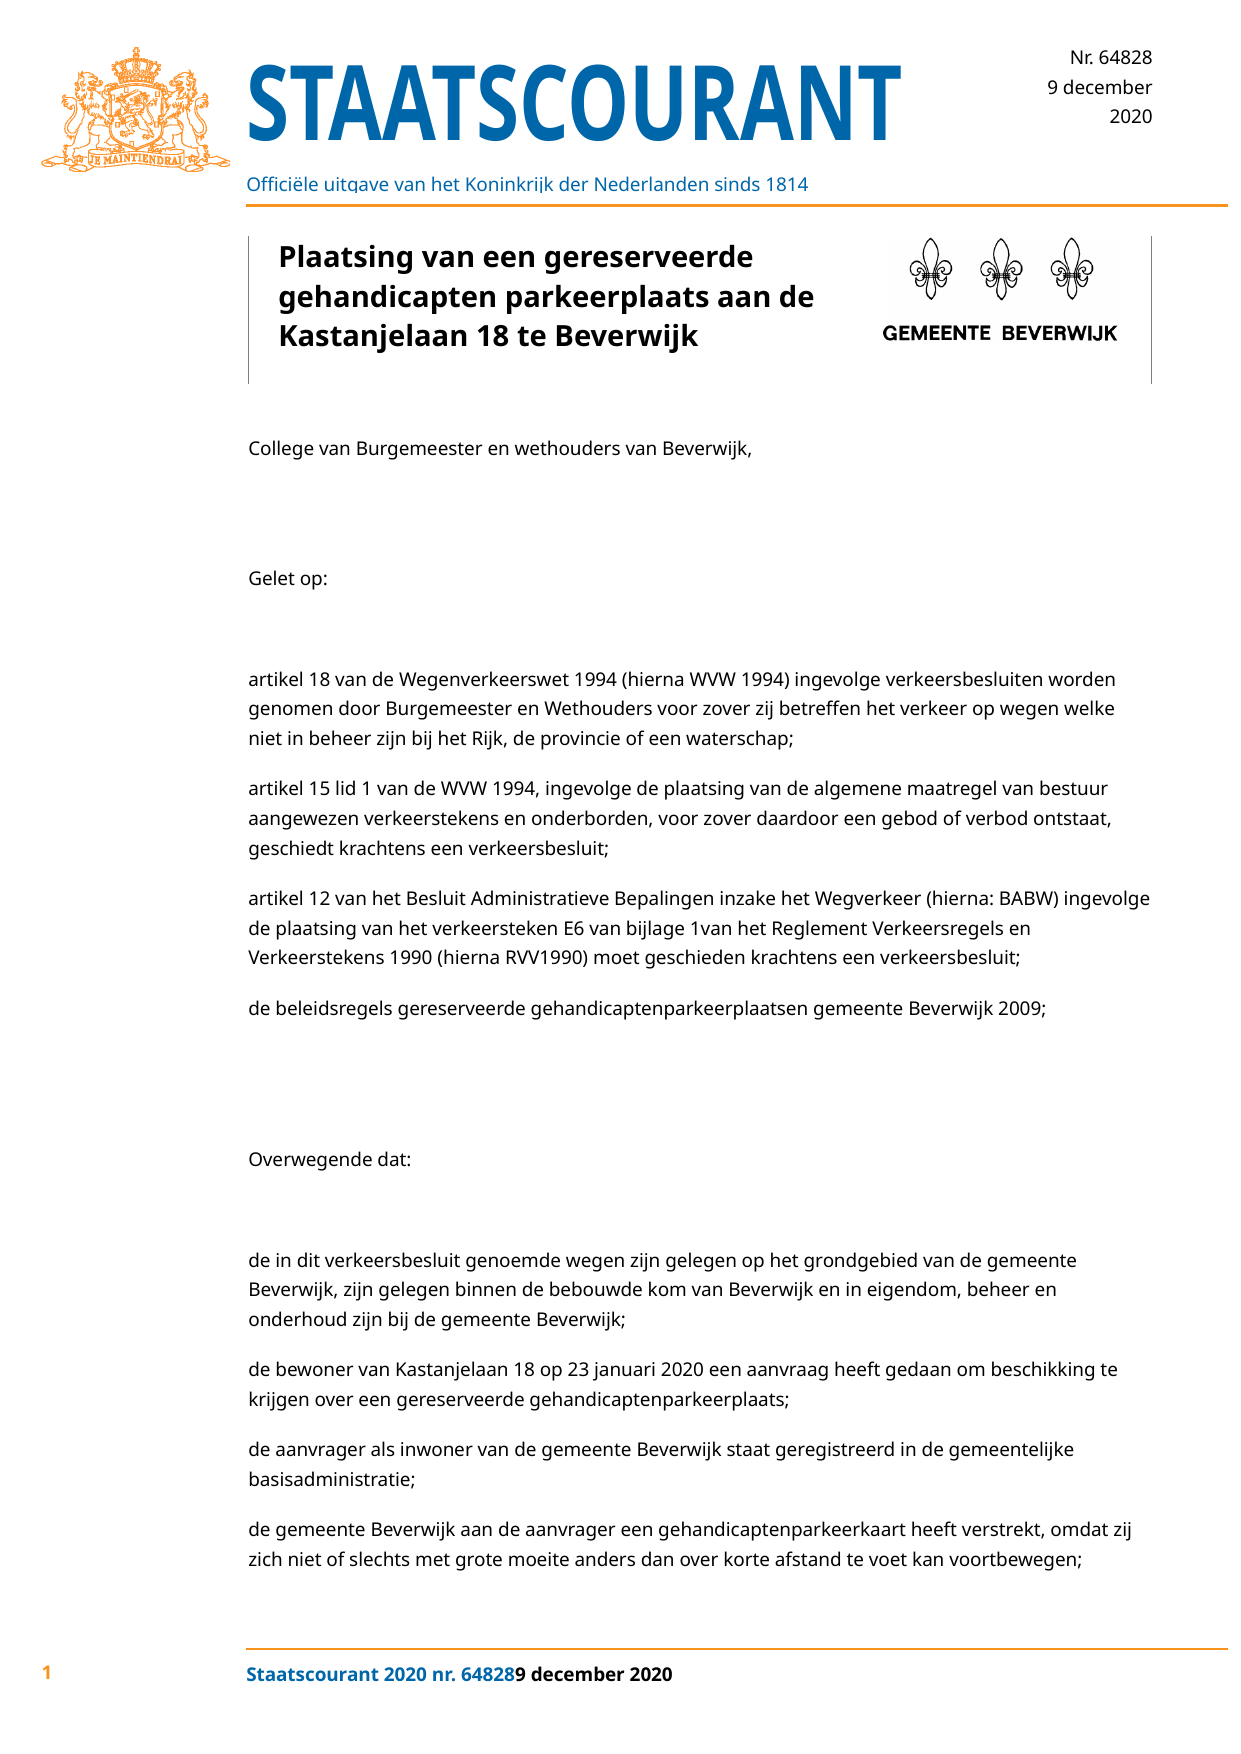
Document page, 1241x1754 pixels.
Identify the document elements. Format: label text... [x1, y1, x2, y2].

text de in dit verkeersbesluit genoemde wegen zijn gelegen op het grondgebied van de gemeente Beverwijk, zijn gelegen binnen de bebouwde kom van Beverwijk en in eigendom, beheer en onderhoud zijn bij de gemeente Beverwijk; [248, 1247, 1152, 1332]
text Gelet op: [248, 565, 1152, 591]
text artikel 18 van de Wegenverkeerswet 1994 (hierna WVW 1994) ingevolge verkeersbesluiten worden genomen door Burgemeester en Wethouders voor zover zij betreffen het verkeer op wegen welke niet in beheer zijn bij het Rijk, de provincie of een waterschap; [248, 666, 1152, 751]
text Overwegende dat: [248, 1146, 1152, 1172]
text College van Burgemeester en wethouders van Beverwijk, [248, 435, 1152, 460]
text de gemeente Beverwijk aan de aanvrager een gehandicaptenparkeerkaart heeft verstrekt, omdat zij zich niet of slechts met grote moeite anders dan over korte afstand te voet kan voortbewegen; [248, 1516, 1152, 1572]
text de aanvrager als inwoner van de gemeente Beverwijk staat geregistreerd in de gemeentelijke basisadministratie; [248, 1436, 1152, 1492]
picture [882, 236, 1119, 342]
picture [41, 47, 231, 172]
text de bewoner van Kastanjelaan 18 op 23 januari 2020 een aanvraag heeft gedaan om beschikking te krijgen over een gereserveerde gehandicaptenparkeerplaats; [248, 1356, 1152, 1412]
text artikel 12 van het Besluit Administratieve Bepalingen inzake het Wegverkeer (hierna: BABW) ingevolge de plaatsing van het verkeersteken E6 van bijlage 1van het Reglement Verkeersregels en Verkeerstekens 1990 (hierna RVV1990) moet geschieden krachtens een verkeersbesluit; [248, 885, 1152, 970]
table_header [850, 236, 1151, 384]
table_header Plaatsing van een gereserveerde gehandicapten parkeerplaats aan de Kastanjelaan 18 te Beverwijk [249, 236, 850, 384]
text de beleidsregels gereserveerde gehandicaptenparkeerplaatsen gemeente Beverwijk 2009; [248, 995, 1152, 1020]
text artikel 15 lid 1 van de WVW 1994, ingevolge de plaatsing van de algemene maatregel van bestuur aangewezen verkeerstekens en onderborden, voor zover daardoor een gebod of verbod ontstaat, geschiedt krachtens een verkeersbesluit; [248, 776, 1152, 860]
